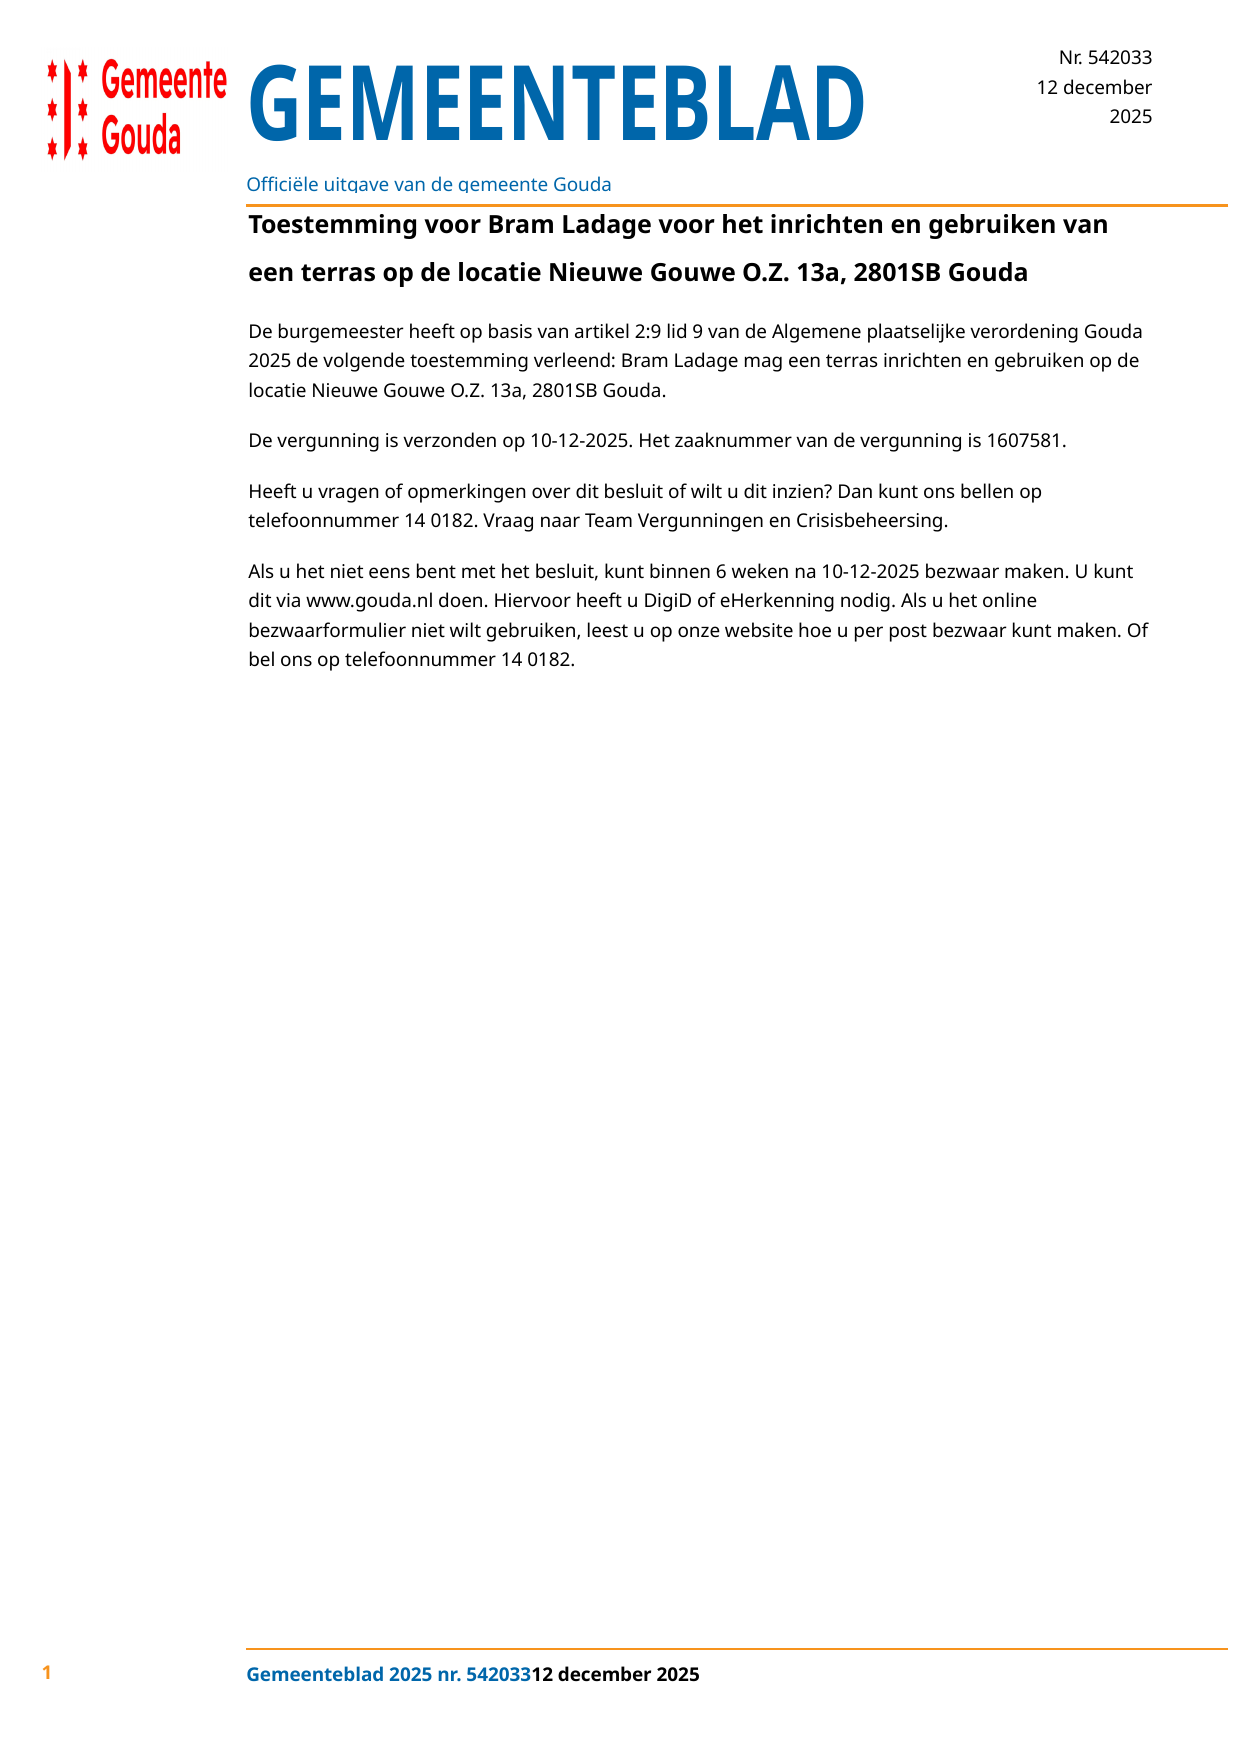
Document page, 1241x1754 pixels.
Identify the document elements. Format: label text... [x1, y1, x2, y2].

text Toestemming voor Bram Ladage voor het inrichten en gebruiken van een terras op de locatie Nieuwe Gouwe O.Z. 13a, 2801SB Gouda [248, 207, 1152, 288]
text De burgemeester heeft op basis van artikel 2:9 lid 9 van de Algemene plaatselijke verordening Gouda 2025 de volgende toestemming verleend: Bram Ladage mag een terras inrichten en gebruiken op de locatie Nieuwe Gouwe O.Z. 13a, 2801SB Gouda. [248, 318, 1152, 403]
text Als u het niet eens bent met het besluit, kunt binnen 6 weken na 10-12-2025 bezwaar maken. U kunt dit via www.gouda.nl doen. Hiervoor heeft u DigiD of eHerkenning nodig. Als u het online bezwaarformulier niet wilt gebruiken, leest u op onze website hoe u per post bezwaar kunt maken. Of bel ons op telefoonnummer 14 0182. [248, 558, 1152, 672]
text De vergunning is verzonden op 10-12-2025. Het zaaknummer van de vergunning is 1607581. [248, 427, 1152, 453]
text Heeft u vragen of opmerkingen over dit besluit of wilt u dit inzien? Dan kunt ons bellen op telefoonnummer 14 0182. Vraag naar Team Vergunningen en Crisisbeheersing. [248, 478, 1152, 533]
picture [41, 47, 231, 172]
